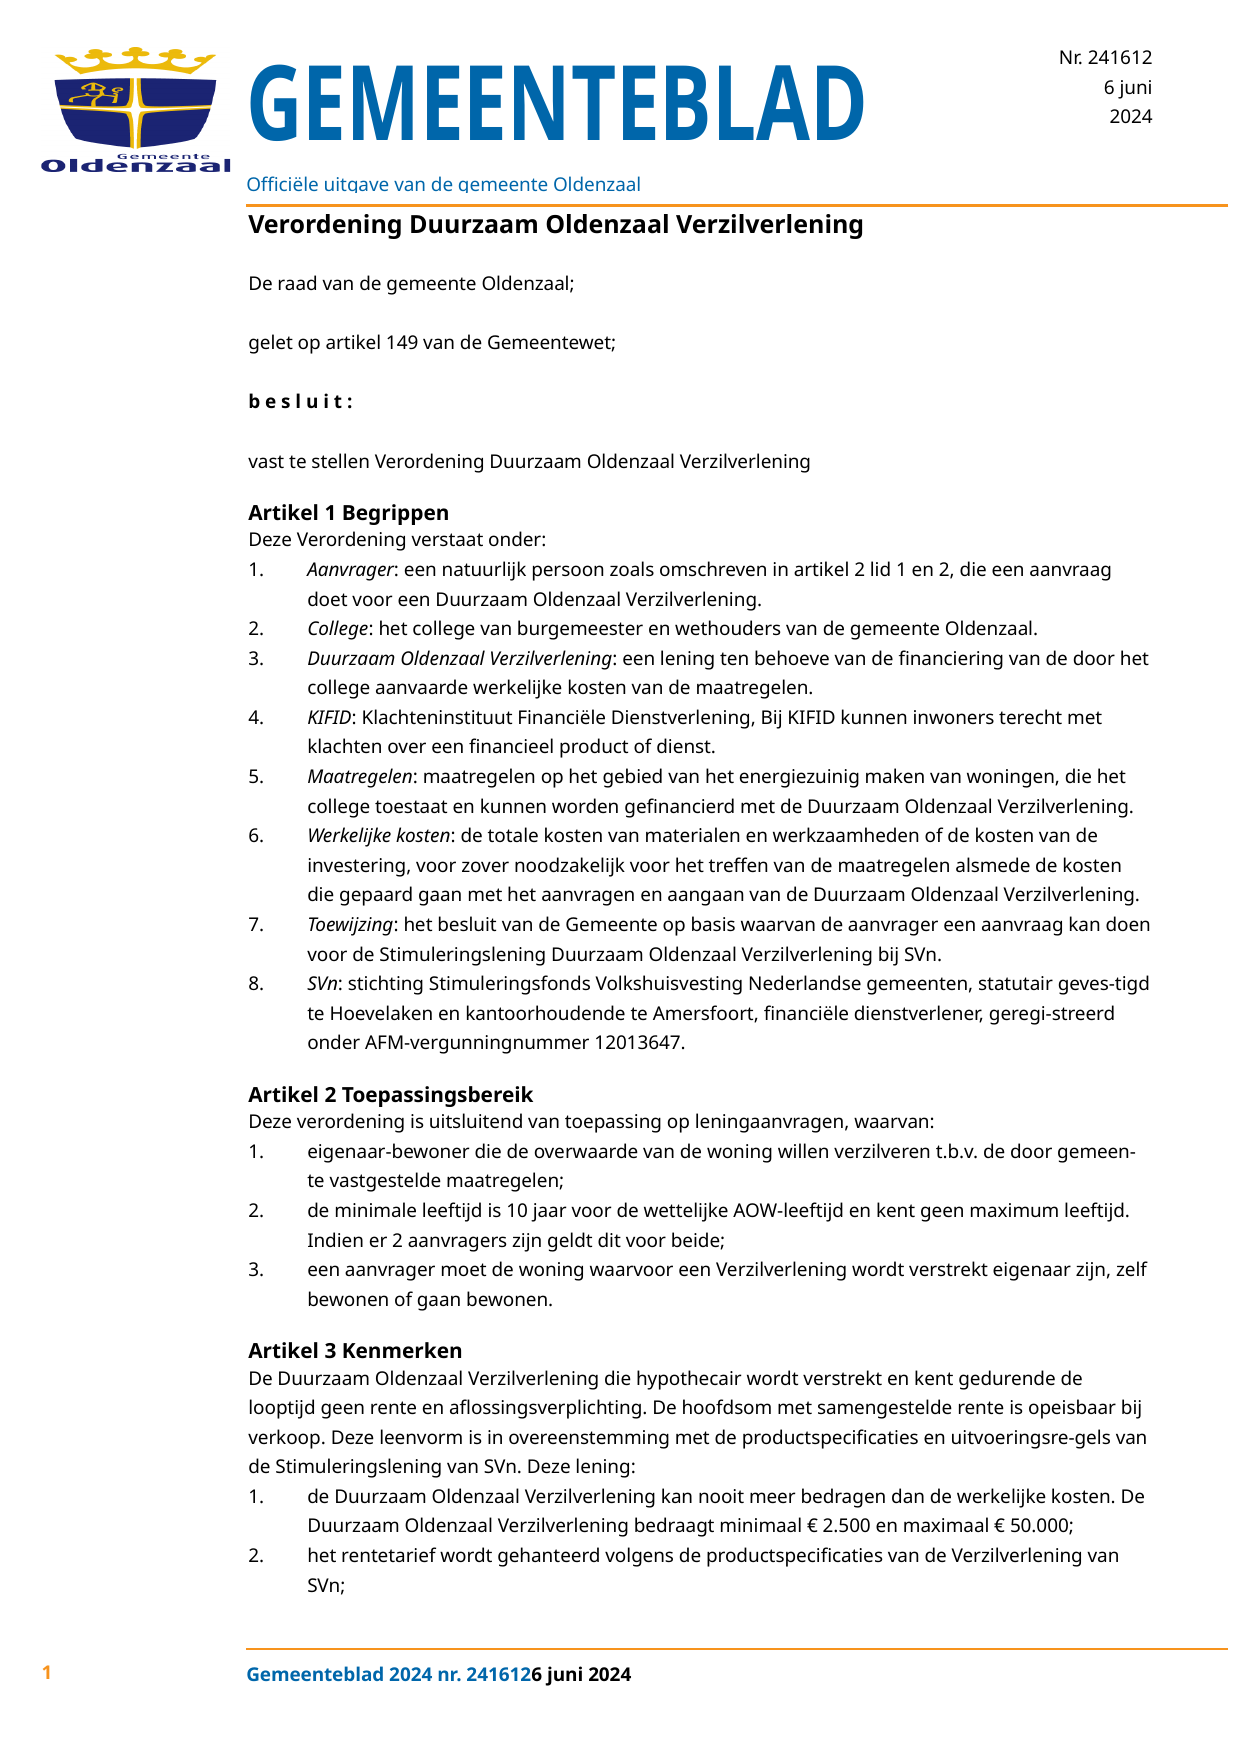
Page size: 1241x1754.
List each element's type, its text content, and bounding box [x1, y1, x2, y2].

picture [41, 47, 231, 172]
text Artikel 1 Begrippen [248, 498, 1152, 527]
list de Duurzaam Oldenzaal Verzilverlening kan nooit meer bedragen dan de werkelijke kosten. De Duurzaam Oldenzaal Verzilverlening bedraagt minimaal € 2.500 en maximaal € 50.000; [248, 1483, 1152, 1538]
text gelet op artikel 149 van de Gemeentewet; [248, 329, 1152, 355]
text Deze verordening is uitsluitend van toepassing op leningaanvragen, waarvan: [248, 1108, 1152, 1134]
list het rentetarief wordt gehanteerd volgens de productspecificaties van de Verzilverlening van SVn; [248, 1542, 1152, 1598]
list College: het college van burgemeester en wethouders van de gemeente Oldenzaal. [248, 615, 1152, 641]
text De Duurzaam Oldenzaal Verzilverlening die hypothecair wordt verstrekt en kent gedurende de looptijd geen rente en aflossingsverplichting. De hoofdsom met samengestelde rente is opeisbaar bij verkoop. Deze leenvorm is in overeenstemming met de productspecificaties en uitvoeringsre-gels van de Stimuleringslening van SVn. Deze lening: [248, 1365, 1152, 1479]
list Toewijzing: het besluit van de Gemeente op basis waarvan de aanvrager een aanvraag kan doen voor de Stimuleringslening Duurzaam Oldenzaal Verzilverlening bij SVn. [248, 911, 1152, 967]
list eigenaar-bewoner die de overwaarde van de woning willen verzilveren t.b.v. de door gemeen-te vastgestelde maatregelen; [248, 1138, 1152, 1193]
text b e s l u i t : [248, 389, 1152, 414]
text De raad van de gemeente Oldenzaal; [248, 270, 1152, 296]
list een aanvrager moet de woning waarvoor een Verzilverlening wordt verstrekt eigenaar zijn, zelf bewonen of gaan bewonen. [248, 1256, 1152, 1312]
list KIFID: Klachteninstituut Financiële Dienstverlening, Bij KIFID kunnen inwoners terecht met klachten over een financieel product of dienst. [248, 704, 1152, 759]
text Artikel 3 Kenmerken [248, 1336, 1152, 1365]
list Aanvrager: een natuurlijk persoon zoals omschreven in artikel 2 lid 1 en 2, die een aanvraag doet voor een Duurzaam Oldenzaal Verzilverlening. [248, 556, 1152, 612]
list Werkelijke kosten: de totale kosten van materialen en werkzaamheden of de kosten van de investering, voor zover noodzakelijk voor het treffen van de maatregelen alsmede de kosten die gepaard gaan met het aanvragen en aangaan van de Duurzaam Oldenzaal Verzilverlening. [248, 822, 1152, 907]
list de minimale leeftijd is 10 jaar voor de wettelijke AOW-leeftijd en kent geen maximum leeftijd. Indien er 2 aanvragers zijn geldt dit voor beide; [248, 1197, 1152, 1252]
text Artikel 2 Toepassingsbereik [248, 1080, 1152, 1108]
text Verordening Duurzaam Oldenzaal Verzilverlening [248, 207, 1152, 241]
list SVn: stichting Stimuleringsfonds Volkshuisvesting Nederlandse gemeenten, statutair geves-tigd te Hoevelaken en kantoorhoudende te Amersfoort, financiële dienstverlener, geregi-streerd onder AFM-vergunningnummer 12013647. [248, 970, 1152, 1055]
list Maatregelen: maatregelen op het gebied van het energiezuinig maken van woningen, die het college toestaat en kunnen worden gefinancierd met de Duurzaam Oldenzaal Verzilverlening. [248, 763, 1152, 819]
list Duurzaam Oldenzaal Verzilverlening: een lening ten behoeve van de financiering van de door het college aanvaarde werkelijke kosten van de maatregelen. [248, 645, 1152, 700]
text vast te stellen Verordening Duurzaam Oldenzaal Verzilverlening [248, 448, 1152, 473]
text Deze Verordening verstaat onder: [248, 527, 1152, 552]
